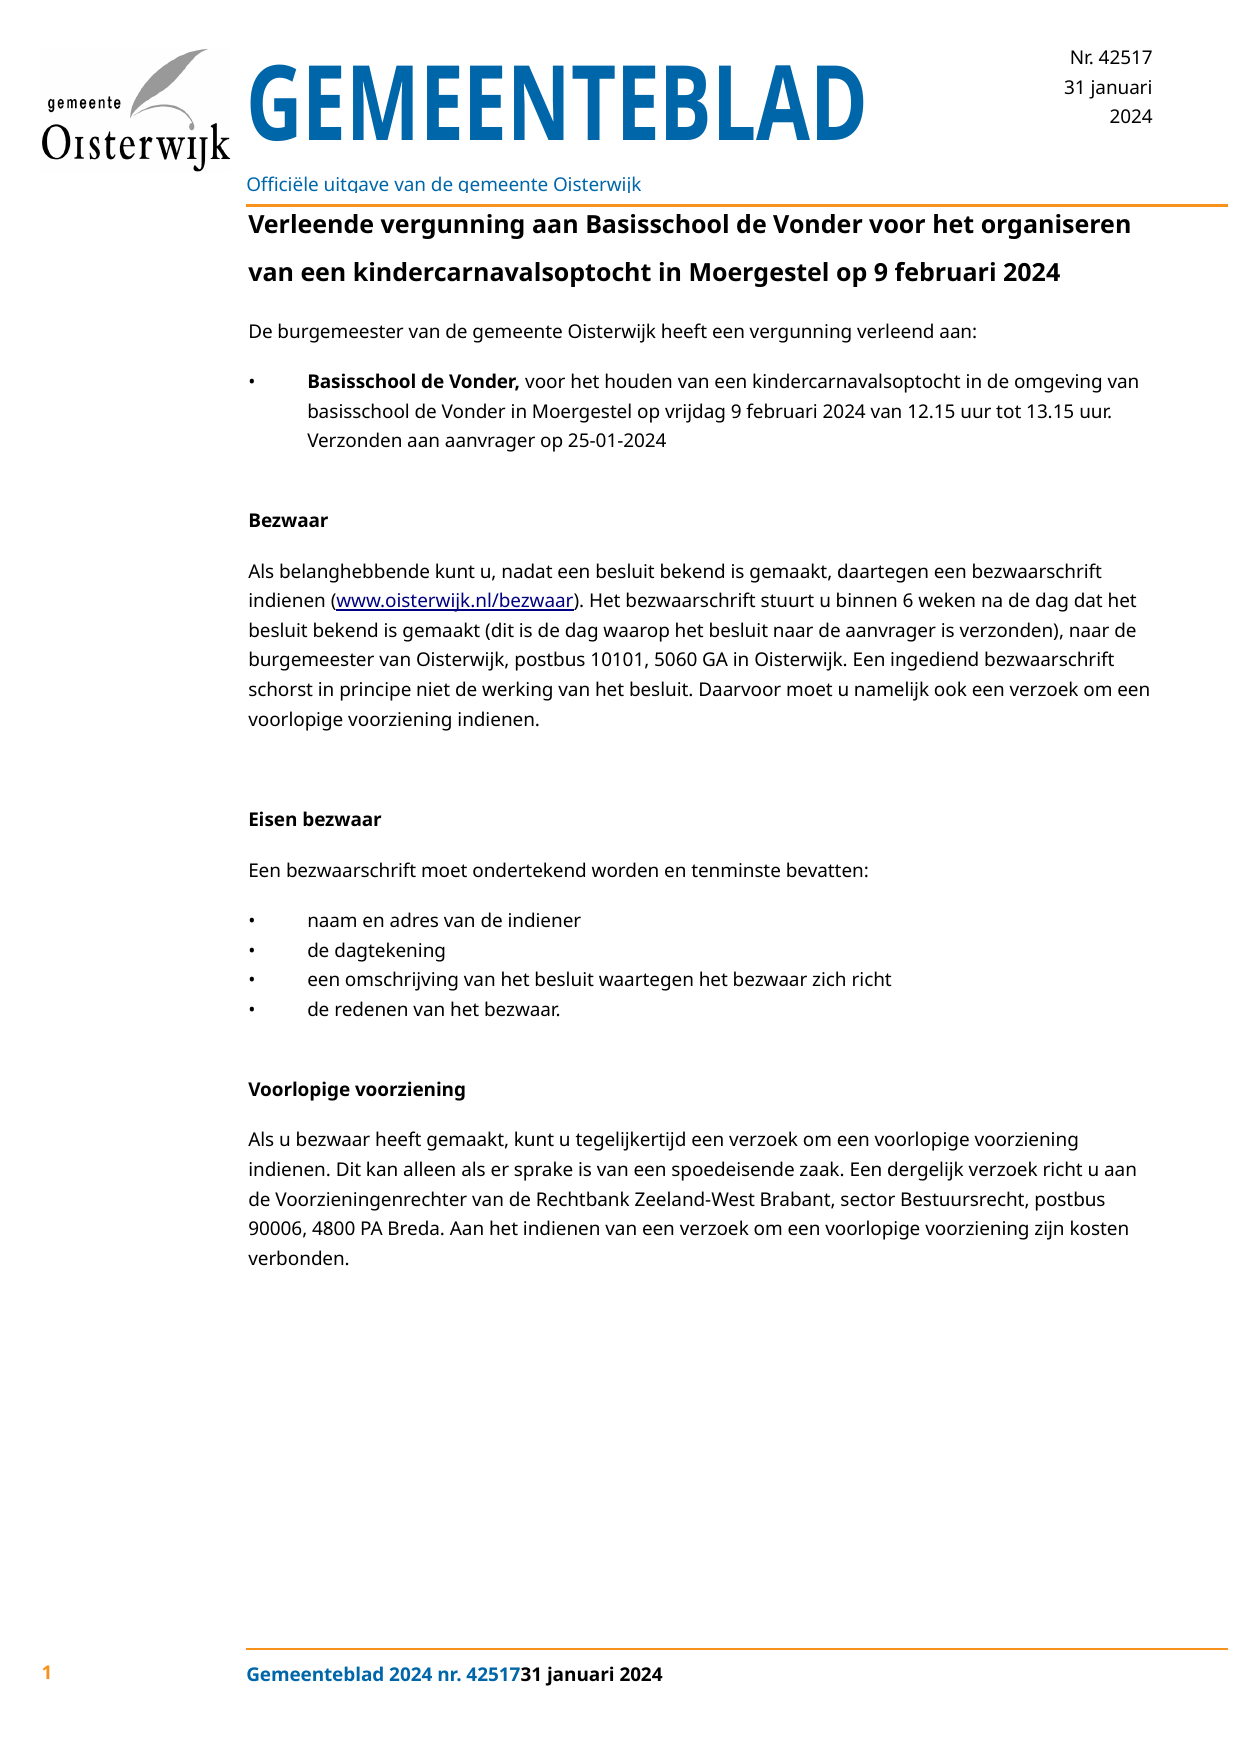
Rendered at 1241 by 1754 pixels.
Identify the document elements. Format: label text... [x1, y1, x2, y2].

text Als belanghebbende kunt u, nadat een besluit bekend is gemaakt, daartegen een bezwaarschrift indienen (www.oisterwijk.nl/bezwaar). Het bezwaarschrift stuurt u binnen 6 weken na de dag dat het besluit bekend is gemaakt (dit is de dag waarop het besluit naar de aanvrager is verzonden), naar de burgemeester van Oisterwijk, postbus 10101, 5060 GA in Oisterwijk. Een ingediend bezwaarschrift schorst in principe niet de werking van het besluit. Daarvoor moet u namelijk ook een verzoek om een voorlopige voorziening indienen. [248, 558, 1152, 732]
text Als u bezwaar heeft gemaakt, kunt u tegelijkertijd een verzoek om een voorlopige voorziening indienen. Dit kan alleen als er sprake is van een spoedeisende zaak. Een dergelijk verzoek richt u aan de Voorzieningenrechter van de Rechtbank Zeeland-West Brabant, sector Bestuursrecht, postbus 90006, 4800 PA Breda. Aan het indienen van een verzoek om een voorlopige voorziening zijn kosten verbonden. [248, 1127, 1152, 1271]
text Een bezwaarschrift moet ondertekend worden en tenminste bevatten: [248, 857, 1152, 883]
text Eisen bezwaar [248, 807, 1152, 832]
list Verzonden aan aanvrager op 25-01-2024 [248, 427, 1152, 453]
text De burgemeester van de gemeente Oisterwijk heeft een vergunning verleend aan: [248, 318, 1152, 344]
list naam en adres van de indiener [248, 907, 1152, 933]
text Bezwaar [248, 507, 1152, 533]
list de dagtekening [248, 937, 1152, 963]
list Basisschool de Vonder, voor het houden van een kindercarnavalsoptocht in de omgeving van basisschool de Vonder in Moergestel op vrijdag 9 februari 2024 van 12.15 uur tot 13.15 uur. [248, 368, 1152, 424]
list de redenen van het bezwaar. [248, 996, 1152, 1022]
picture [41, 47, 231, 172]
list een omschrijving van het besluit waartegen het bezwaar zich richt [248, 967, 1152, 992]
text Verleende vergunning aan Basisschool de Vonder voor het organiseren van een kindercarnavalsoptocht in Moergestel op 9 februari 2024 [248, 207, 1152, 288]
text Voorlopige voorziening [248, 1076, 1152, 1102]
